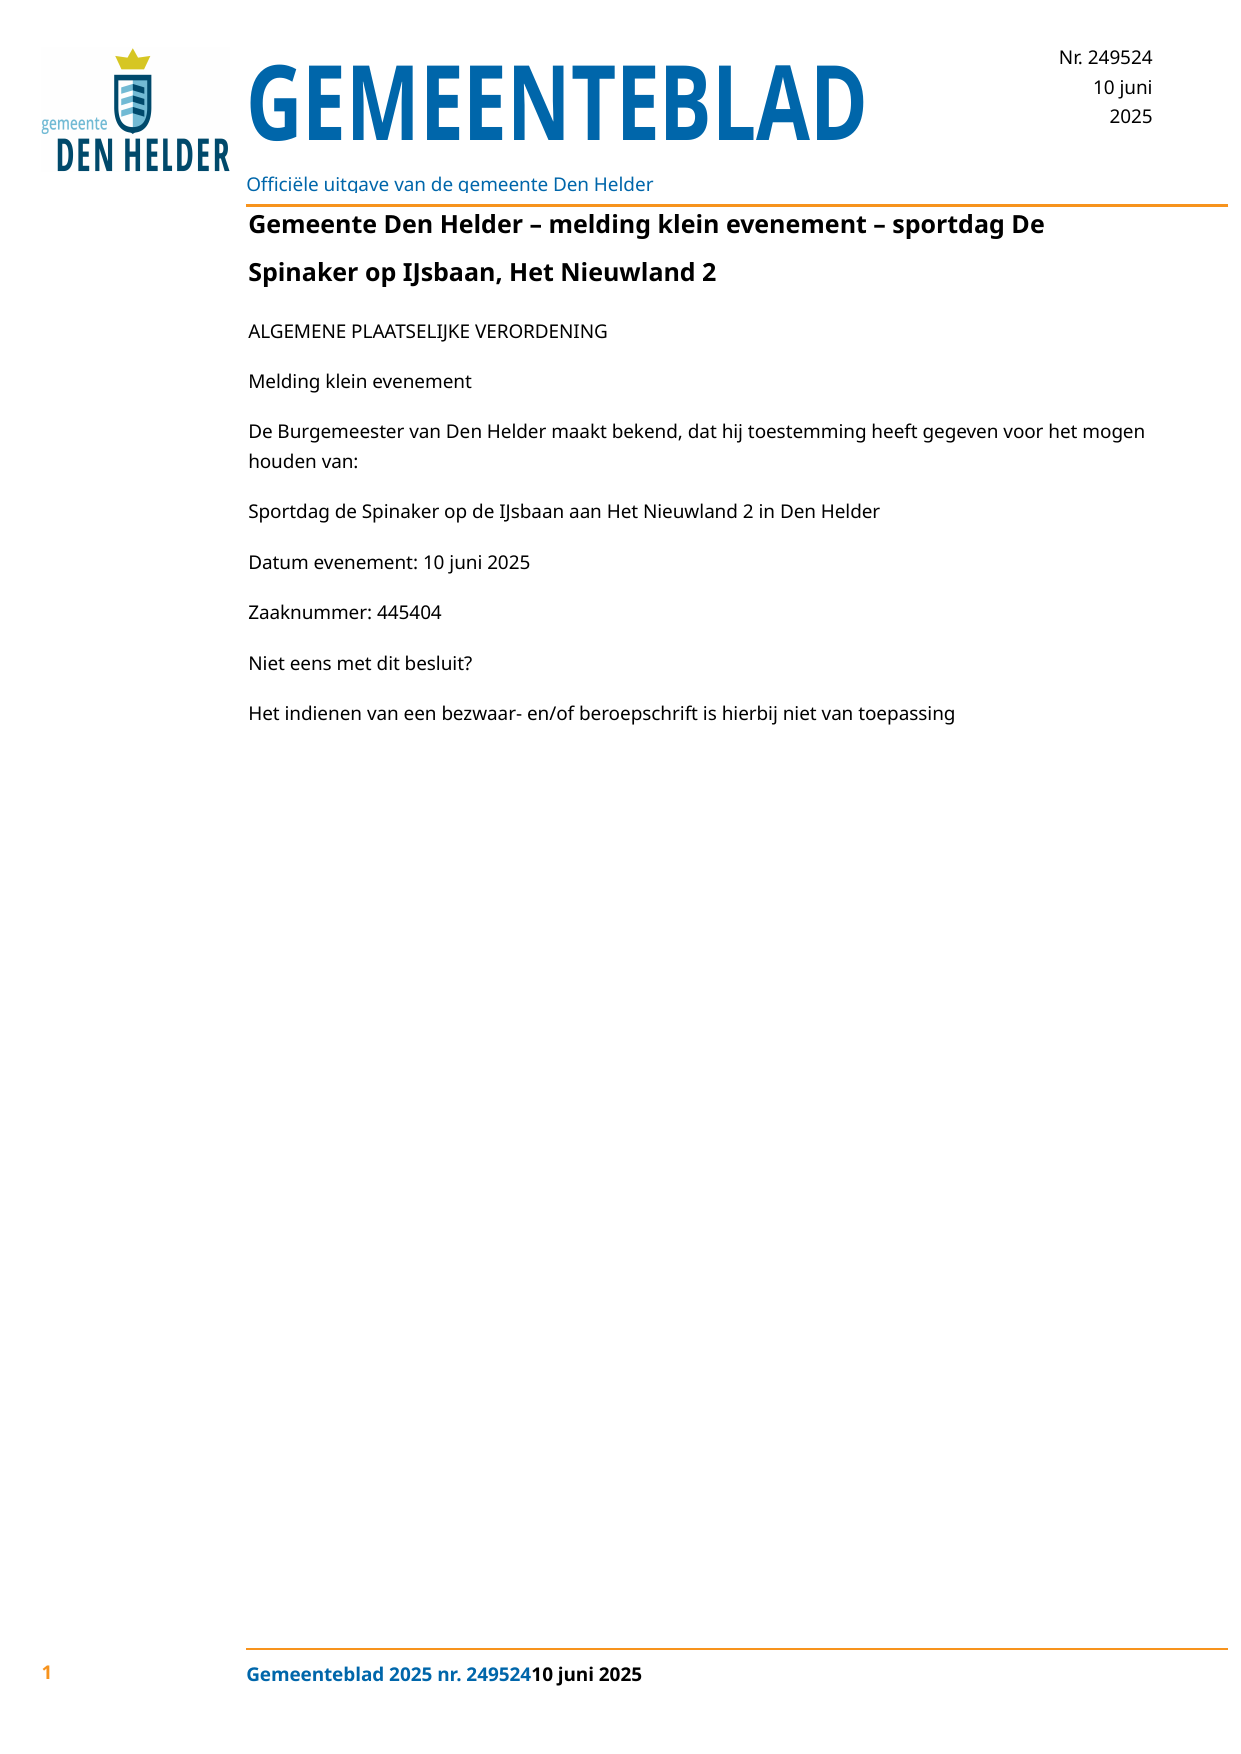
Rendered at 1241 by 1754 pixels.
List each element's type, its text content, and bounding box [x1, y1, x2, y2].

picture [220, 160, 224, 172]
picture [63, 144, 68, 165]
text Het indienen van een bezwaar- en/of beroepschrift is hierbij niet van toepassing [248, 700, 1152, 726]
text Sportdag de Spinaker op de IJsbaan aan Het Nieuwland 2 in Den Helder [248, 499, 1152, 524]
picture [130, 157, 135, 172]
text Niet eens met dit besluit? [248, 650, 1152, 676]
text ALGEMENE PLAATSELIJKE VERORDENING [248, 318, 1152, 344]
text Melding klein evenement [248, 368, 1152, 394]
text Gemeente Den Helder – melding klein evenement – sportdag De Spinaker op IJsbaan, Het Nieuwland 2 [248, 207, 1152, 288]
text Zaaknummer: 445404 [248, 599, 1152, 625]
picture [182, 144, 187, 165]
text De Burgemeester van Den Helder maakt bekend, dat hij toestemming heeft gegeven voor het mogen houden van: [248, 419, 1152, 474]
text Datum evenement: 10 juni 2025 [248, 549, 1152, 575]
picture [100, 154, 106, 172]
picture [41, 47, 231, 172]
